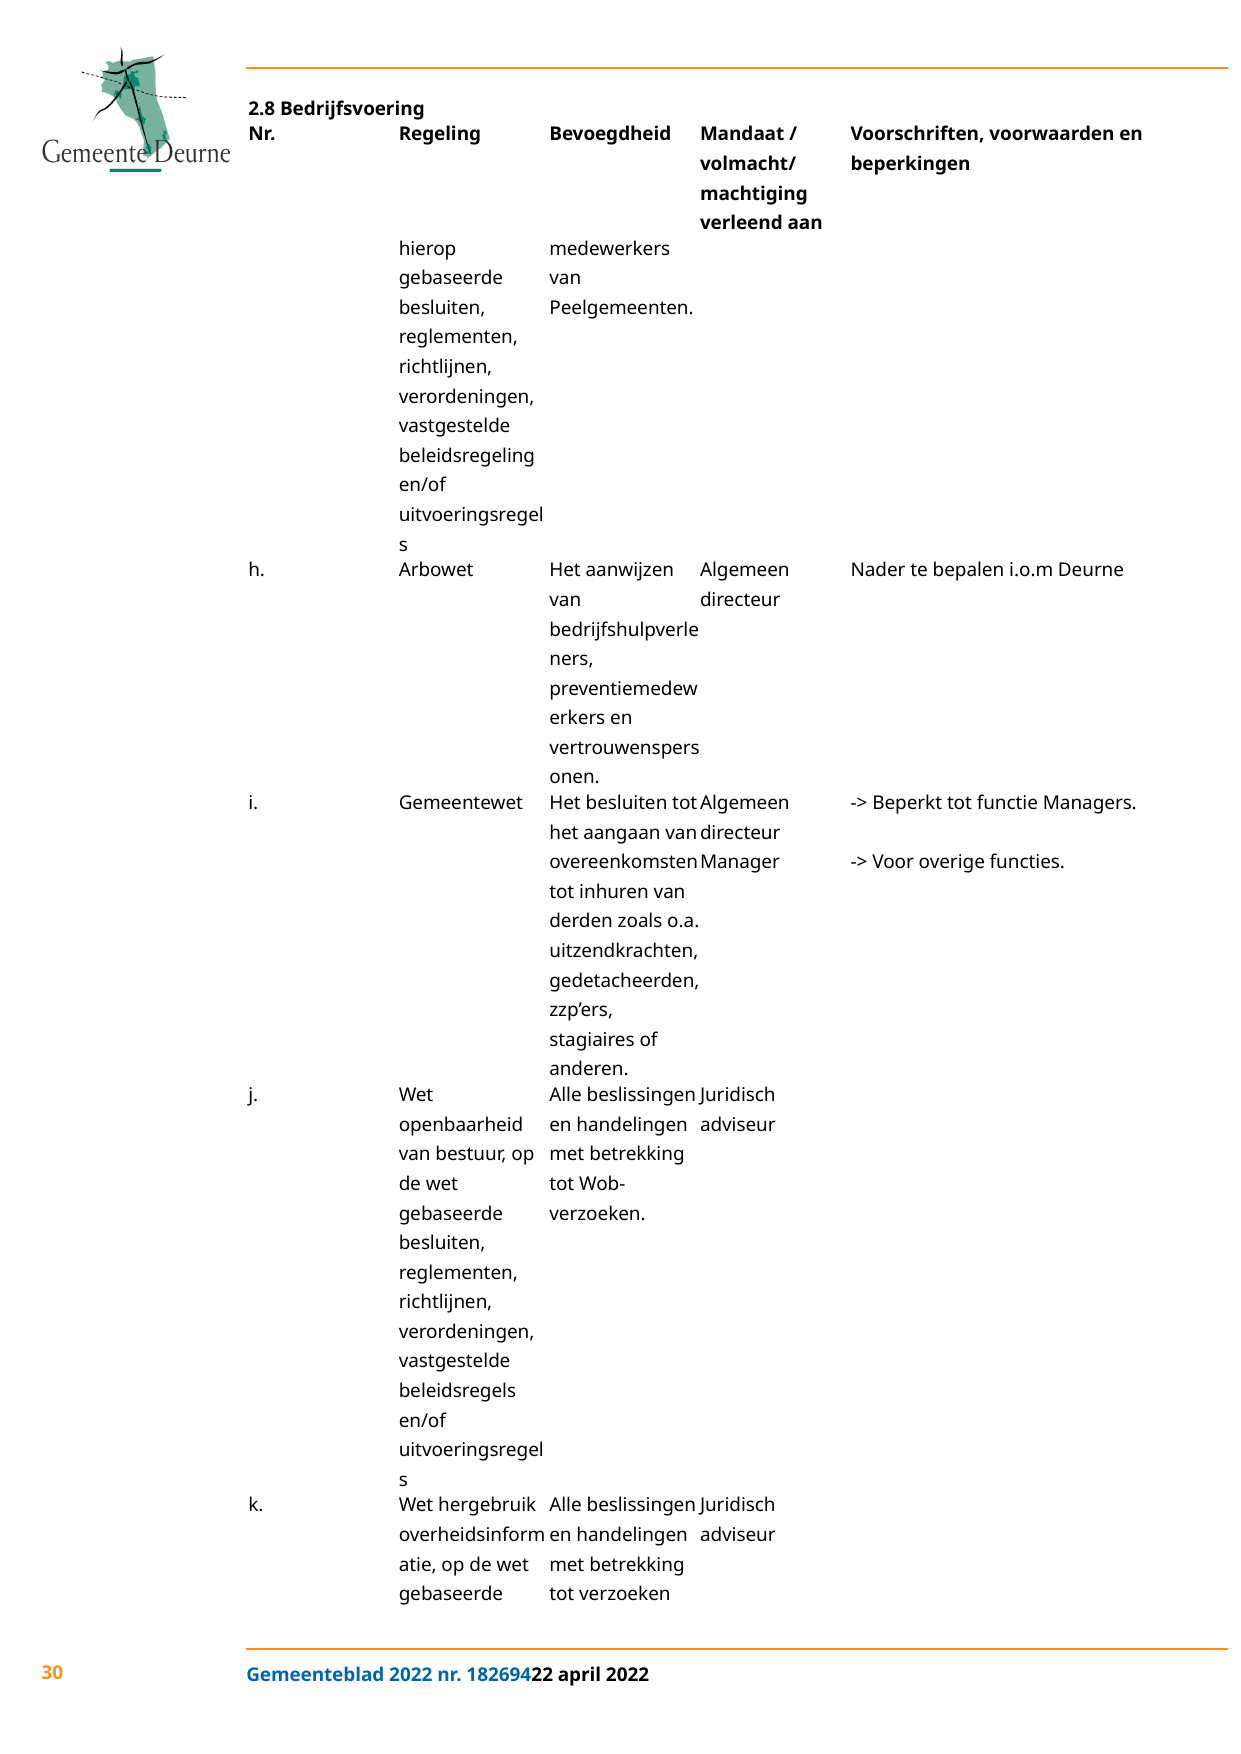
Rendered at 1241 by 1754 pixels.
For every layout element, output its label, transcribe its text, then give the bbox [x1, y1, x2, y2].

table_cell Algemeen directeur [700, 557, 850, 789]
picture [41, 47, 231, 172]
table_cell Mandaat / volmacht/ machtiging verleend aan [700, 121, 850, 235]
table_cell Alle beslissingen en handelingen met betrekking tot Wob-verzoeken. [549, 1081, 700, 1492]
table_cell Juridisch adviseur [700, 1081, 850, 1492]
table_cell [850, 1492, 1152, 1606]
table_cell k. [248, 1492, 398, 1606]
table_cell Bevoegdheid [549, 121, 700, 235]
table_cell Nr. [248, 121, 398, 235]
table_cell Nader te bepalen i.o.m Deurne [850, 557, 1152, 789]
table_cell Wet openbaarheid van bestuur, op de wet gebaseerde besluiten, reglementen, richtlijnen, verordeningen, vastgestelde beleidsregels en/of uitvoeringsregels [399, 1081, 549, 1492]
table_cell [248, 235, 398, 557]
table_cell Voorschriften, voorwaarden en beperkingen [850, 121, 1152, 235]
table_cell Wet hergebruik overheidsinformatie, op de wet gebaseerde [399, 1492, 549, 1606]
table_cell Het aanwijzen van bedrijfshulpverleners, preventiemedewerkers en vertrouwenspersonen. [549, 557, 700, 789]
table_cell Gemeentewet [399, 789, 549, 1081]
table_cell Alle beslissingen en handelingen met betrekking tot verzoeken [549, 1492, 700, 1606]
table_cell j. [248, 1081, 398, 1492]
table_cell medewerkers van Peelgemeenten. [549, 235, 700, 557]
table_cell -> Beperkt tot functie Managers. -> Voor overige functies. [850, 789, 1152, 1081]
table_cell Arbowet [399, 557, 549, 789]
table_cell Juridisch adviseur [700, 1492, 850, 1606]
table_header 2.8 Bedrijfsvoering [248, 95, 1001, 121]
table_cell Algemeen directeur Manager [700, 789, 850, 1081]
table_cell [700, 235, 850, 557]
table_cell h. [248, 557, 398, 789]
table_cell [850, 1081, 1152, 1492]
table_header [1001, 95, 1152, 121]
table_cell Het besluiten tot het aangaan van overeenkomsten tot inhuren van derden zoals o.a. uitzendkrachten, gedetacheerden, zzp’ers, stagiaires of anderen. [549, 789, 700, 1081]
table_cell hierop gebaseerde besluiten, reglementen, richtlijnen, verordeningen, vastgestelde beleidsregeling en/of uitvoeringsregels [399, 235, 549, 557]
table_cell Regeling [399, 121, 549, 235]
table_cell [850, 235, 1152, 557]
table_cell i. [248, 789, 398, 1081]
